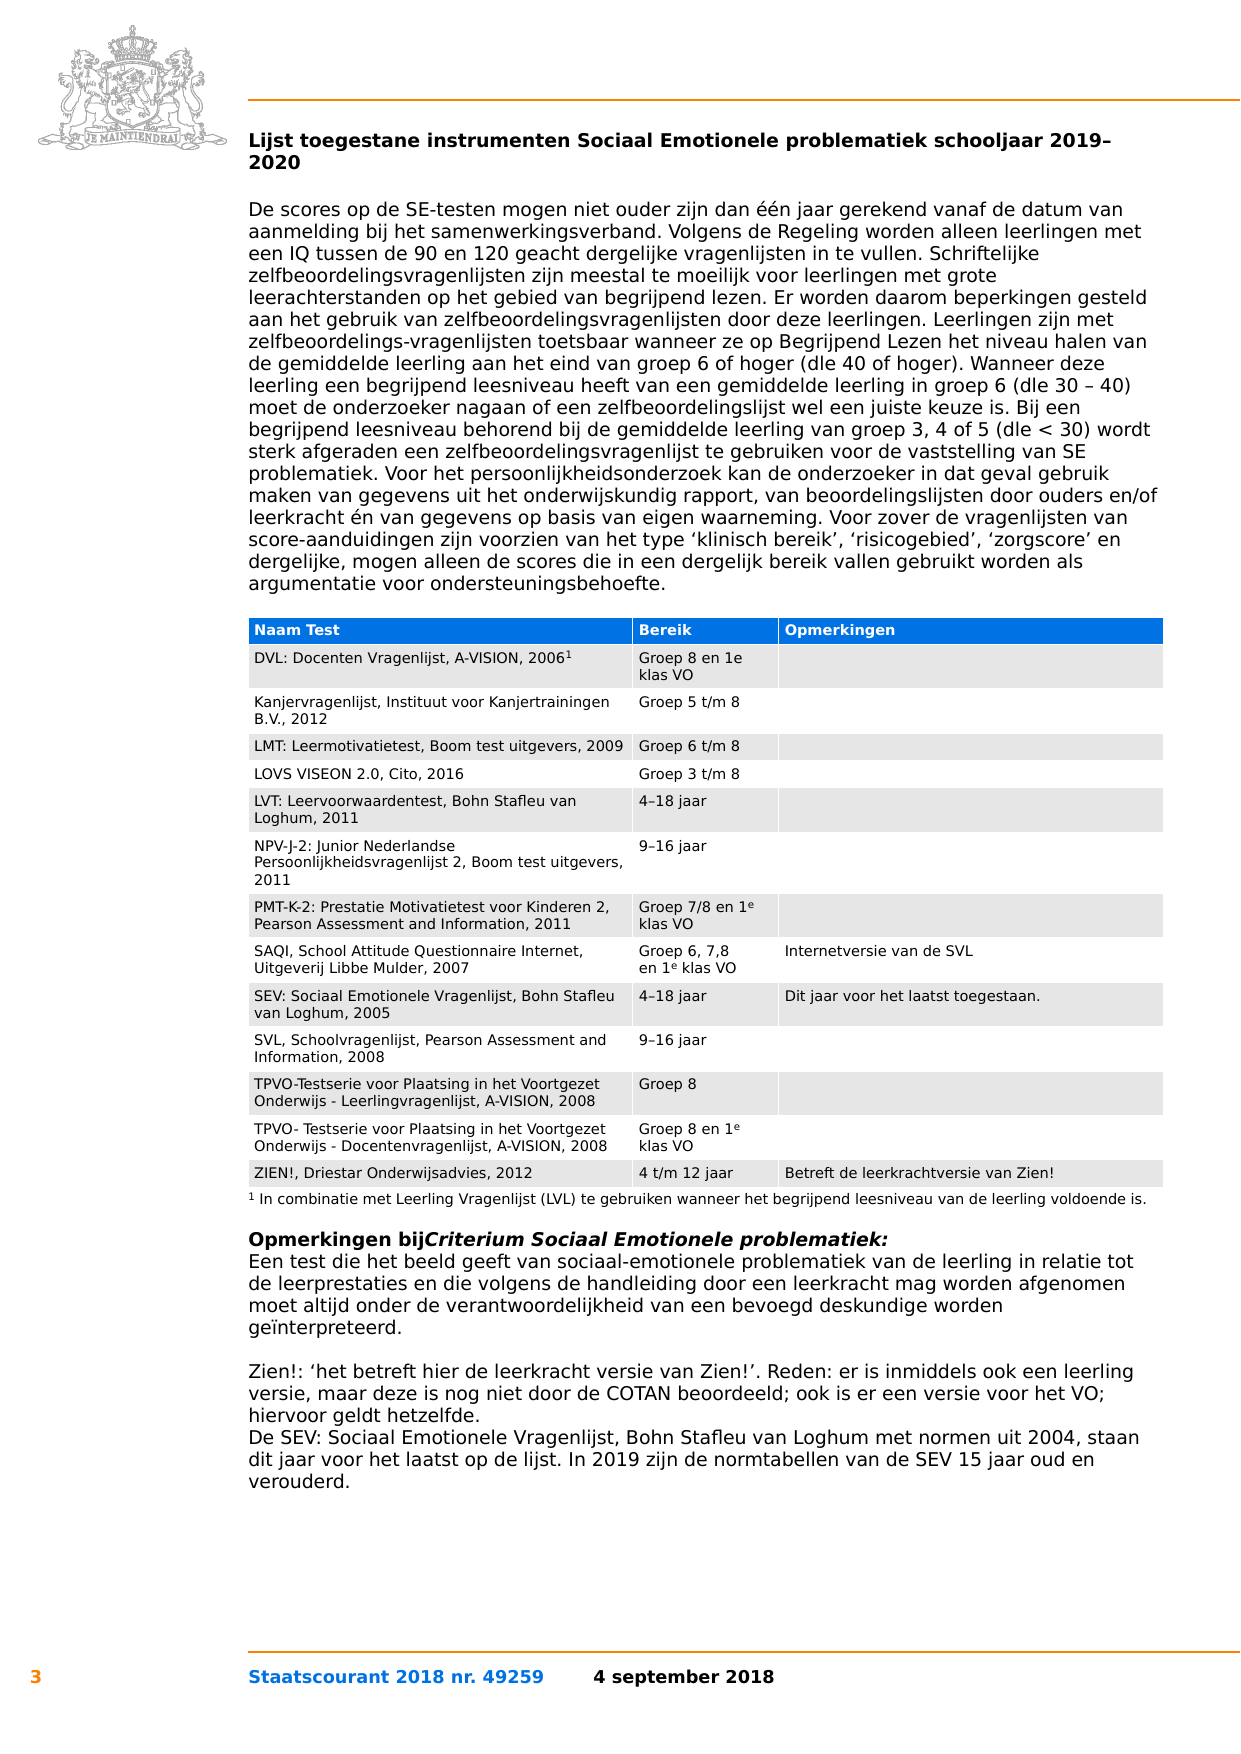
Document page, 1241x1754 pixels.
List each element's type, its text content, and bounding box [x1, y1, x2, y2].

table_cell [779, 1116, 1163, 1159]
table_cell [779, 734, 1163, 760]
table_cell 4–18 jaar [633, 788, 778, 832]
table_cell [779, 833, 1163, 893]
table_cell ZIEN!, Driestar Onderwijsadvies, 2012 [249, 1160, 632, 1187]
table_cell DVL: Docenten Vragenlijst, A-VISION, 20061 [249, 645, 632, 688]
table_cell [779, 689, 1163, 732]
table_cell PMT-K-2: Prestatie Motivatietest voor Kinderen 2, Pearson Assessment and Information, 2011 [249, 894, 632, 937]
subtitle Lijst toegestane instrumenten Sociaal Emotionele problematiek schooljaar 2019–2020 [248, 130, 1163, 174]
table_cell LMT: Leermotivatietest, Boom test uitgevers, 2009 [249, 734, 632, 760]
table_cell 4–18 jaar [633, 983, 778, 1026]
table_cell [779, 788, 1163, 832]
table_cell Internetversie van de SVL [779, 939, 1163, 982]
table_cell 9–16 jaar [633, 1027, 778, 1071]
table_cell Groep 3 t/m 8 [633, 761, 778, 787]
text De SEV: Sociaal Emotionele Vragenlijst, Bohn Stafleu van Loghum met normen uit 2004, staan dit jaar voor het laatst op de lijst. In 2019 zijn de normtabellen van de SEV 15 jaar oud en verouderd. [248, 1427, 1163, 1493]
table_header Bereik [633, 618, 778, 644]
table_cell Dit jaar voor het laatst toegestaan. [779, 983, 1163, 1026]
picture [38, 25, 227, 150]
table_cell 9–16 jaar [633, 833, 778, 893]
table_cell 4 t/m 12 jaar [633, 1160, 778, 1187]
table_cell TPVO-Testserie voor Plaatsing in het Voortgezet Onderwijs - Leerlingvragenlijst, A-VISION, 2008 [249, 1072, 632, 1115]
table_header Opmerkingen [779, 618, 1163, 644]
table_cell [779, 894, 1163, 937]
table_cell TPVO- Testserie voor Plaatsing in het Voortgezet Onderwijs - Docentenvragenlijst, A-VISION, 2008 [249, 1116, 632, 1159]
table_cell Betreft de leerkrachtversie van Zien! [779, 1160, 1163, 1187]
table_header Naam Test [249, 618, 632, 644]
table_cell SVL, Schoolvragenlijst, Pearson Assessment and Information, 2008 [249, 1027, 632, 1071]
table_cell 1 In combinatie met Leerling Vragenlijst (LVL) te gebruiken wanneer het begrijpend leesniveau van de leerling voldoende is. [248, 1188, 1163, 1207]
table_cell SAQI, School Attitude Questionnaire Internet, Uitgeverij Libbe Mulder, 2007 [249, 939, 632, 982]
table_cell LVT: Leervoorwaardentest, Bohn Stafleu van Loghum, 2011 [249, 788, 632, 832]
table_cell NPV-J-2: Junior Nederlandse Persoonlijkheidsvragenlijst 2, Boom test uitgevers, 2011 [249, 833, 632, 893]
table_cell Kanjervragenlijst, Instituut voor Kanjertrainingen B.V., 2012 [249, 689, 632, 732]
text Zien!: ‘het betreft hier de leerkracht versie van Zien!’. Reden: er is inmiddels ook een leerling versie, maar deze is nog niet door de COTAN beoordeeld; ook is er een versie voor het VO; hiervoor geldt hetzelfde. [248, 1361, 1163, 1427]
table_cell Groep 6, 7,8 en 1e klas VO [633, 939, 778, 982]
table_cell Groep 7/8 en 1e klas VO [633, 894, 778, 937]
table_cell SEV: Sociaal Emotionele Vragenlijst, Bohn Stafleu van Loghum, 2005 [249, 983, 632, 1026]
table_cell Groep 8 [633, 1072, 778, 1115]
table_cell Groep 5 t/m 8 [633, 689, 778, 732]
text Opmerkingen bijCriterium Sociaal Emotionele problematiek: [248, 1229, 1163, 1251]
table_cell [779, 1027, 1163, 1071]
table_cell LOVS VISEON 2.0, Cito, 2016 [249, 761, 632, 787]
table_cell Groep 8 en 1e klas VO [633, 645, 778, 688]
table_cell Groep 6 t/m 8 [633, 734, 778, 760]
text De scores op de SE-testen mogen niet ouder zijn dan één jaar gerekend vanaf de datum van aanmelding bij het samenwerkingsverband. Volgens de Regeling worden alleen leerlingen met een IQ tussen de 90 en 120 geacht dergelijke vragenlijsten in te vullen. Schriftelijke zelfbeoordelingsvragenlijsten zijn meestal te moeilijk voor leerlingen met grote leerachterstanden op het gebied van begrijpend lezen. Er worden daarom beperkingen gesteld aan het gebruik van zelfbeoordelingsvragenlijsten door deze leerlingen. Leerlingen zijn met zelfbeoordelings-vragenlijsten toetsbaar wanneer ze op Begrijpend Lezen het niveau halen van de gemiddelde leerling aan het eind van groep 6 of hoger (dle 40 of hoger). Wanneer deze leerling een begrijpend leesniveau heeft van een gemiddelde leerling in groep 6 (dle 30 – 40) moet de onderzoeker nagaan of een zelfbeoordelingslijst wel een juiste keuze is. Bij een begrijpend leesniveau behorend bij de gemiddelde leerling van groep 3, 4 of 5 (dle < 30) wordt sterk afgeraden een zelfbeoordelingsvragenlijst te gebruiken voor de vaststelling van SE problematiek. Voor het persoonlijkheidsonderzoek kan de onderzoeker in dat geval gebruik maken van gegevens uit het onderwijskundig rapport, van beoordelingslijsten door ouders en/of leerkracht én van gegevens op basis van eigen waarneming. Voor zover de vragenlijsten van score-aanduidingen zijn voorzien van het type ‘klinisch bereik’, ‘risicogebied’, ‘zorgscore’ en dergelijke, mogen alleen de scores die in een dergelijk bereik vallen gebruikt worden als argumentatie voor ondersteuningsbehoefte. [248, 199, 1163, 594]
text Een test die het beeld geeft van sociaal-emotionele problematiek van de leerling in relatie tot de leerprestaties en die volgens de handleiding door een leerkracht mag worden afgenomen moet altijd onder de verantwoordelijkheid van een bevoegd deskundige worden geïnterpreteerd. [248, 1251, 1163, 1339]
table_cell [779, 1072, 1163, 1115]
table_cell [779, 761, 1163, 787]
table_cell Groep 8 en 1e klas VO [633, 1116, 778, 1159]
table_cell [779, 645, 1163, 688]
